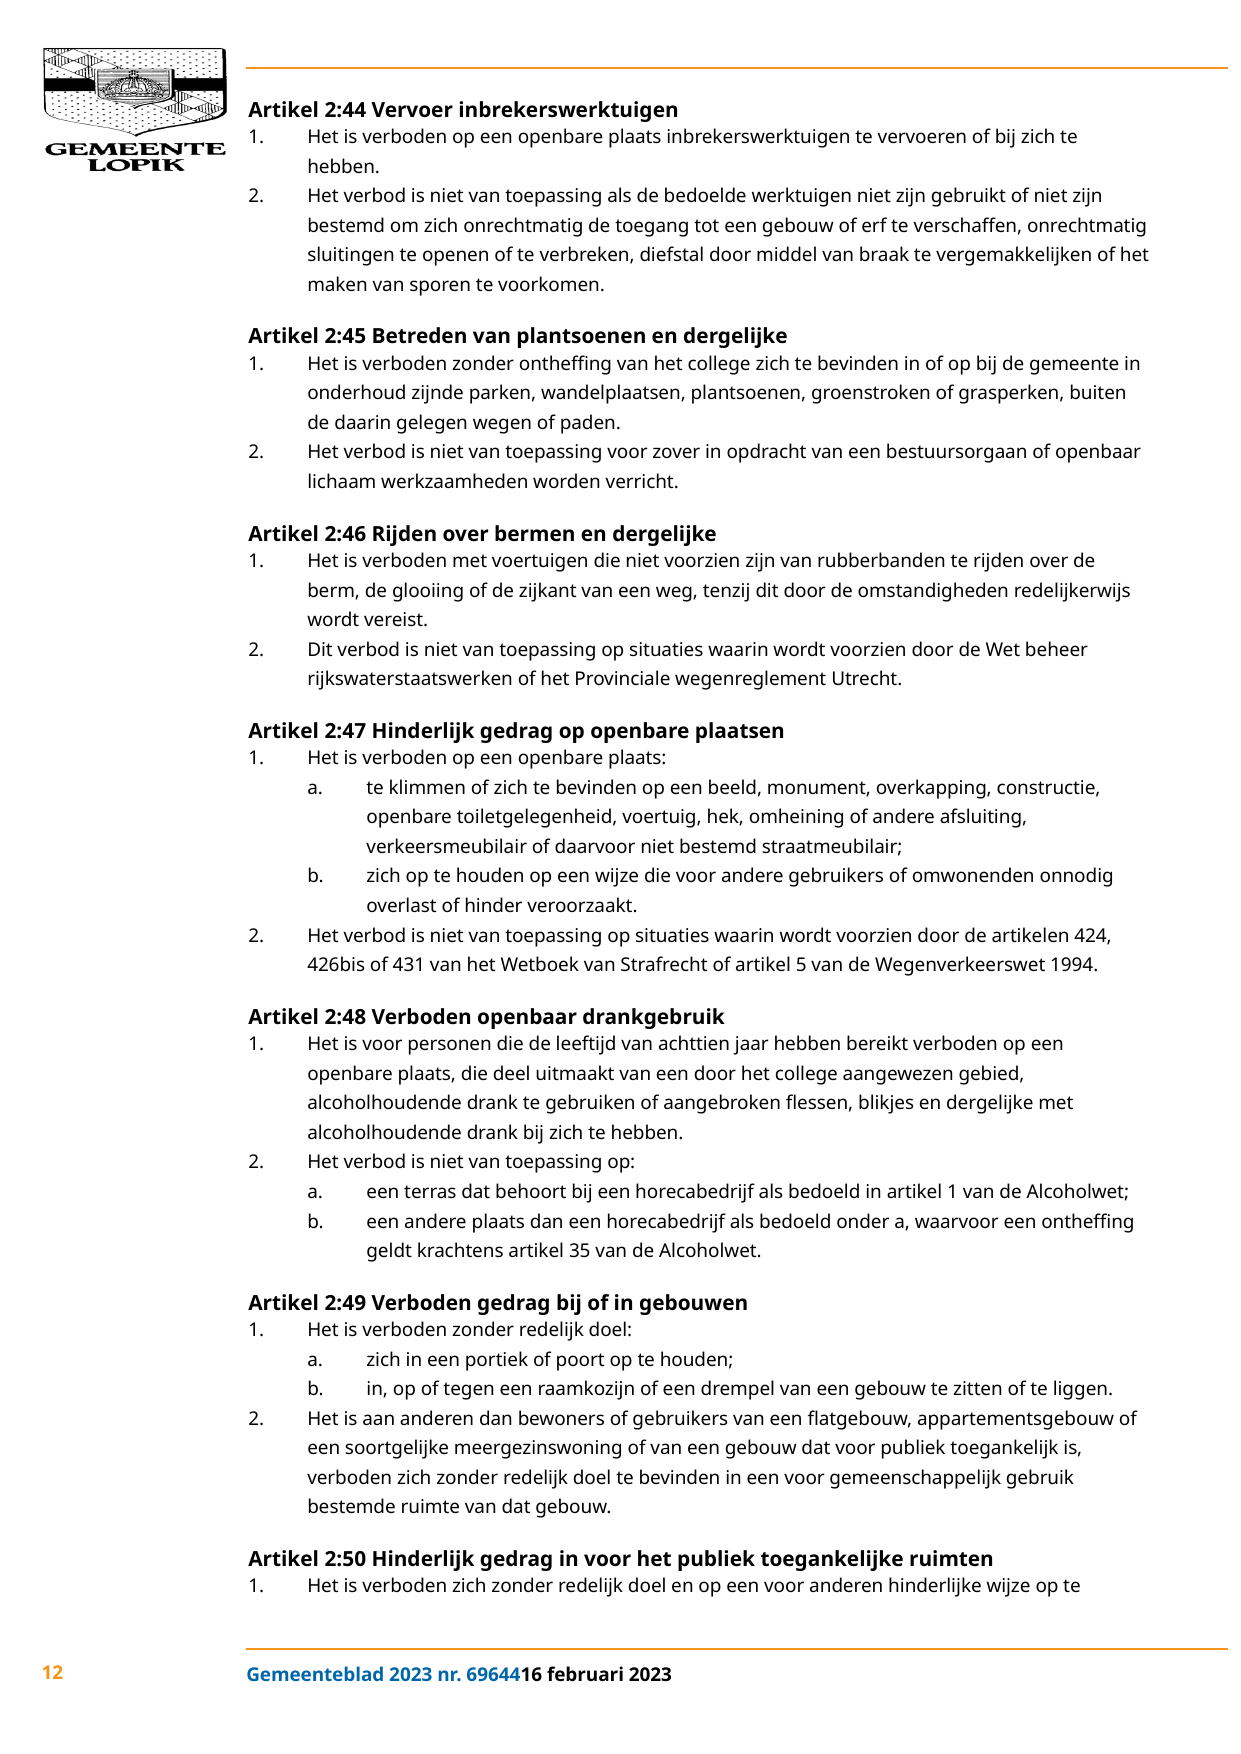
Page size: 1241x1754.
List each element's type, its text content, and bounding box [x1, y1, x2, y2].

text Artikel 2:48 Verboden openbaar drankgebruik [248, 1002, 1152, 1030]
list te klimmen of zich te bevinden op een beeld, monument, overkapping, constructie, openbare toiletgelegenheid, voertuig, hek, omheining of andere afsluiting, verkeersmeubilair of daarvoor niet bestemd straatmeubilair; [307, 774, 1152, 859]
list Het verbod is niet van toepassing op: [248, 1149, 1152, 1174]
list Het is verboden met voertuigen die niet voorzien zijn van rubberbanden te rijden over de berm, de glooiing of de zijkant van een weg, tenzij dit door de omstandigheden redelijkerwijs wordt vereist. [248, 547, 1152, 632]
list Het verbod is niet van toepassing voor zover in opdracht van een bestuursorgaan of openbaar lichaam werkzaamheden worden verricht. [248, 439, 1152, 494]
text Artikel 2:46 Rijden over bermen en dergelijke [248, 519, 1152, 547]
list Het is verboden zonder redelijk doel: [248, 1316, 1152, 1342]
list zich in een portiek of poort op te houden; [307, 1346, 1152, 1372]
list in, op of tegen een raamkozijn of een drempel van een gebouw te zitten of te liggen. [307, 1375, 1152, 1401]
picture [41, 47, 231, 172]
text Artikel 2:45 Betreden van plantsoenen en dergelijke [248, 322, 1152, 350]
list Dit verbod is niet van toepassing op situaties waarin wordt voorzien door de Wet beheer rijkswaterstaatswerken of het Provinciale wegenreglement Utrecht. [248, 636, 1152, 691]
text Artikel 2:49 Verboden gedrag bij of in gebouwen [248, 1288, 1152, 1316]
list een andere plaats dan een horecabedrijf als bedoeld onder a, waarvoor een ontheffing geldt krachtens artikel 35 van de Alcoholwet. [307, 1208, 1152, 1263]
list Het is aan anderen dan bewoners of gebruikers van een flatgebouw, appartementsgebouw of een soortgelijke meergezinswoning of van een gebouw dat voor publiek toegankelijk is, verboden zich zonder redelijk doel te bevinden in een voor gemeenschappelijk gebruik bestemde ruimte van dat gebouw. [248, 1405, 1152, 1519]
list Het verbod is niet van toepassing als de bedoelde werktuigen niet zijn gebruikt of niet zijn bestemd om zich onrechtmatig de toegang tot een gebouw of erf te verschaffen, onrechtmatig sluitingen te openen of te verbreken, diefstal door middel van braak te vergemakkelijken of het maken van sporen te voorkomen. [248, 182, 1152, 297]
text Artikel 2:44 Vervoer inbrekerswerktuigen [248, 95, 1152, 123]
text Artikel 2:47 Hinderlijk gedrag op openbare plaatsen [248, 716, 1152, 744]
list Het verbod is niet van toepassing op situaties waarin wordt voorzien door de artikelen 424, 426bis of 431 van het Wetboek van Strafrecht of artikel 5 van de Wegenverkeerswet 1994. [248, 922, 1152, 977]
text Artikel 2:50 Hinderlijk gedrag in voor het publiek toegankelijke ruimten [248, 1544, 1152, 1573]
list zich op te houden op een wijze die voor andere gebruikers of omwonenden onnodig overlast of hinder veroorzaakt. [307, 863, 1152, 918]
list Het is verboden op een openbare plaats inbrekerswerktuigen te vervoeren of bij zich te hebben. [248, 123, 1152, 178]
list een terras dat behoort bij een horecabedrijf als bedoeld in artikel 1 van de Alcoholwet; [307, 1178, 1152, 1204]
list Het is verboden zich zonder redelijk doel en op een voor anderen hinderlijke wijze op te [248, 1573, 1152, 1598]
list Het is verboden zonder ontheffing van het college zich te bevinden in of op bij de gemeente in onderhoud zijnde parken, wandelplaatsen, plantsoenen, groenstroken of grasperken, buiten de daarin gelegen wegen of paden. [248, 350, 1152, 435]
list Het is verboden op een openbare plaats: [248, 744, 1152, 770]
list Het is voor personen die de leeftijd van achttien jaar hebben bereikt verboden op een openbare plaats, die deel uitmaakt van een door het college aangewezen gebied, alcoholhoudende drank te gebruiken of aangebroken flessen, blikjes en dergelijke met alcoholhoudende drank bij zich te hebben. [248, 1030, 1152, 1145]
